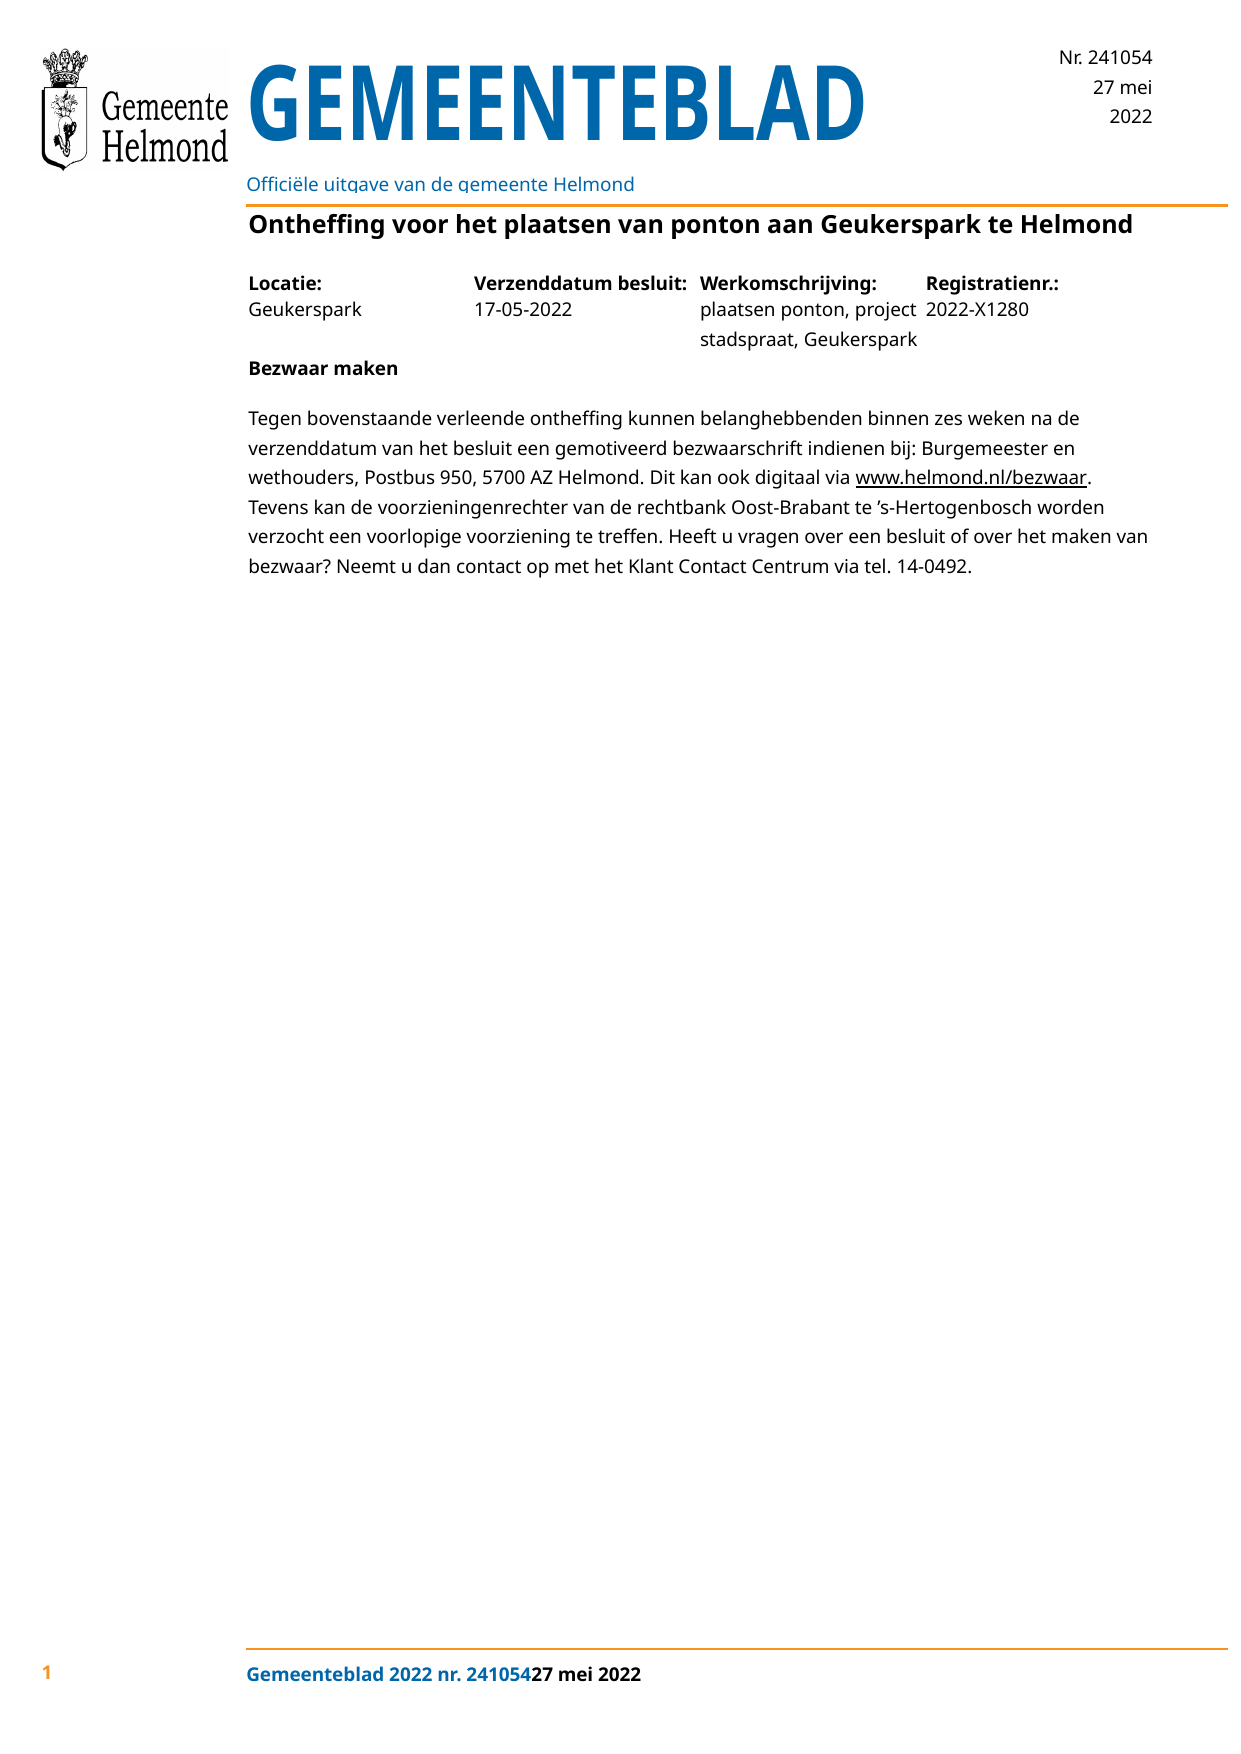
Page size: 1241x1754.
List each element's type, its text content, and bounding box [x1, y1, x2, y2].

table_header Registratienr.: [926, 270, 1152, 296]
table_cell 2022-X1280 [926, 296, 1152, 351]
picture [41, 47, 231, 172]
table_header Locatie: [248, 270, 474, 296]
table_header Verzenddatum besluit: [474, 270, 700, 296]
table_cell Geukerspark [248, 296, 474, 351]
table_cell 17-05-2022 [474, 296, 700, 351]
table_header Werkomschrijving: [700, 270, 926, 296]
table_cell plaatsen ponton, project stadspraat, Geukerspark [700, 296, 926, 351]
text Ontheffing voor het plaatsen van ponton aan Geukerspark te Helmond [248, 207, 1152, 241]
text Bezwaar maken [248, 355, 1152, 380]
text Tegen bovenstaande verleende ontheffing kunnen belanghebbenden binnen zes weken na de verzenddatum van het besluit een gemotiveerd bezwaarschrift indienen bij: Burgemeester en wethouders, Postbus 950, 5700 AZ Helmond. Dit kan ook digitaal via www.helmond.nl/bezwaar. Tevens kan de voorzieningenrechter van de rechtbank Oost-Brabant te ’s-Hertogenbosch worden verzocht een voorlopige voorziening te treffen. Heeft u vragen over een besluit of over het maken van bezwaar? Neemt u dan contact op met het Klant Contact Centrum via tel. 14-0492. [248, 405, 1152, 579]
